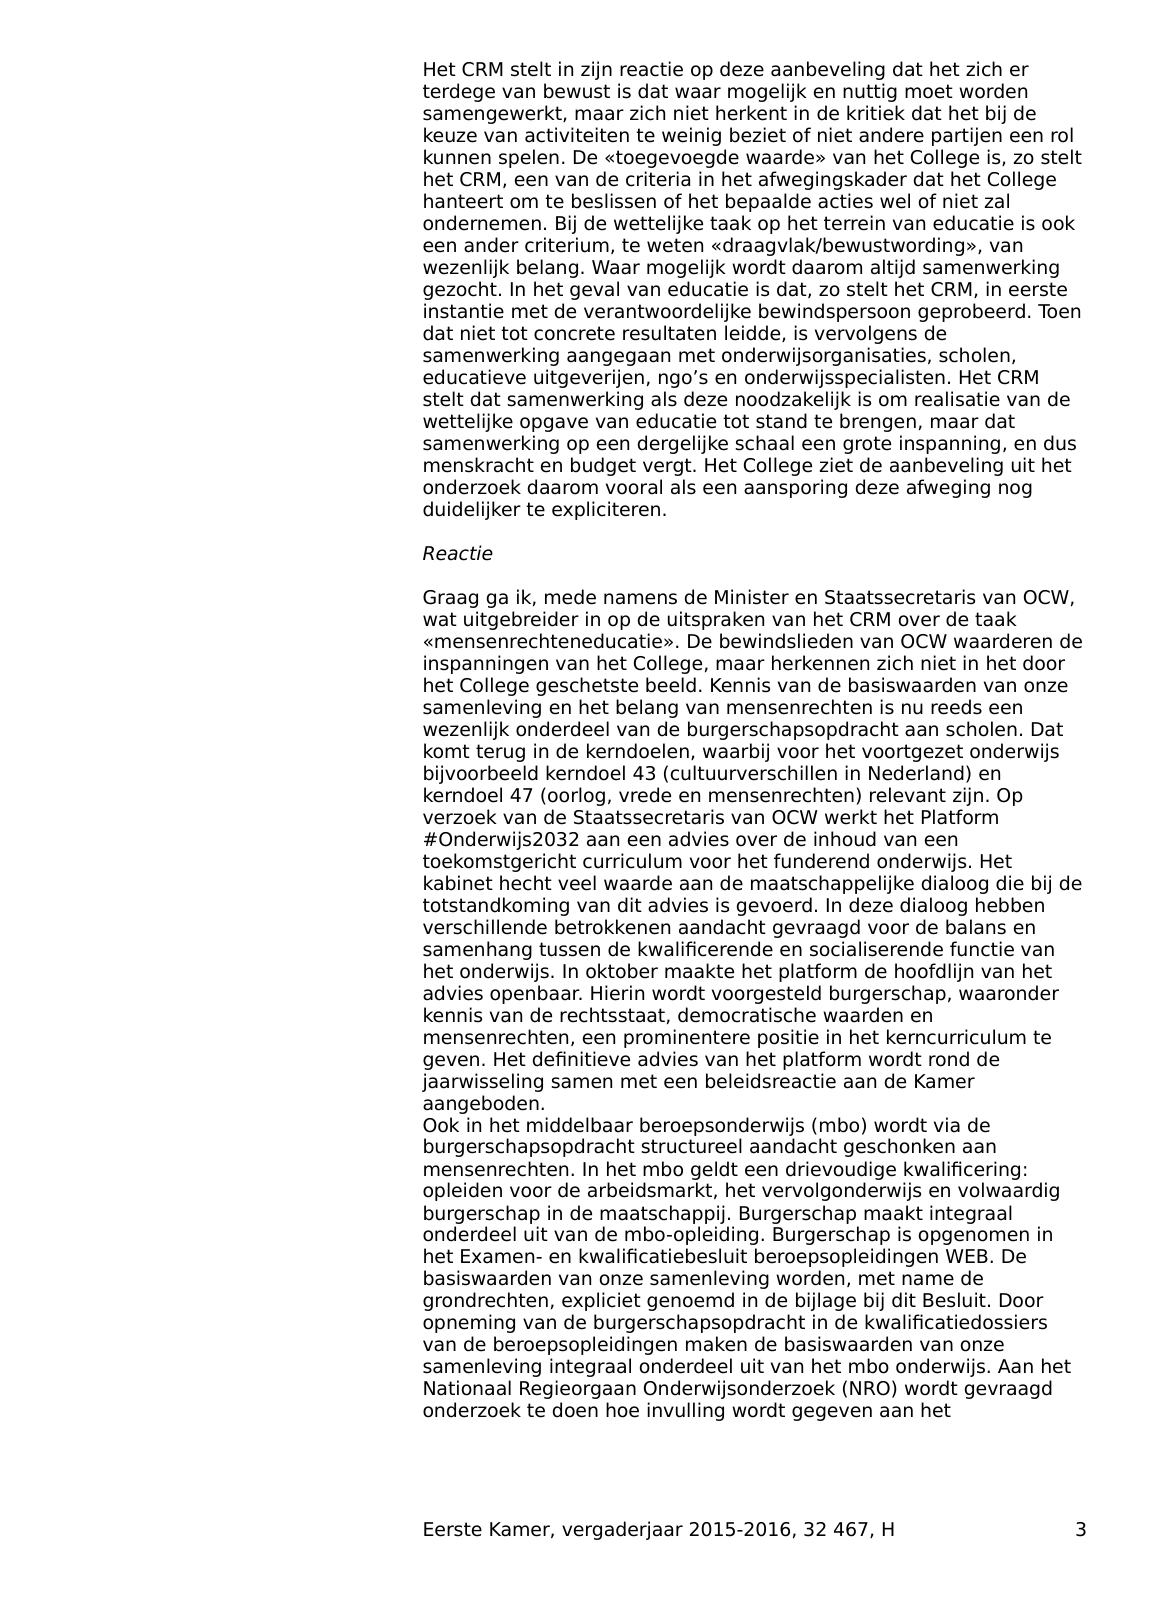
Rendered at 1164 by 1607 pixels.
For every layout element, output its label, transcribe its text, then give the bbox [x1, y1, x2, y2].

text Graag ga ik, mede namens de Minister en Staatssecretaris van OCW, wat uitgebreider in op de uitspraken van het CRM over de taak «mensenrechteneducatie». De bewindslieden van OCW waarderen de inspanningen van het College, maar herkennen zich niet in het door het College geschetste beeld. Kennis van de basiswaarden van onze samenleving en het belang van mensenrechten is nu reeds een wezenlijk onderdeel van de burgerschapsopdracht aan scholen. Dat komt terug in de kerndoelen, waarbij voor het voortgezet onderwijs bijvoorbeeld kerndoel 43 (cultuurverschillen in Nederland) en kerndoel 47 (oorlog, vrede en mensenrechten) relevant zijn. Op verzoek van de Staatssecretaris van OCW werkt het Platform #Onderwijs2032 aan een advies over de inhoud van een toekomstgericht curriculum voor het funderend onderwijs. Het kabinet hecht veel waarde aan de maatschappelijke dialoog die bij de totstandkoming van dit advies is gevoerd. In deze dialoog hebben verschillende betrokkenen aandacht gevraagd voor de balans en samenhang tussen de kwalificerende en socialiserende functie van het onderwijs. In oktober maakte het platform de hoofdlijn van het advies openbaar. Hierin wordt voorgesteld burgerschap, waaronder kennis van de rechtsstaat, democratische waarden en mensenrechten, een prominentere positie in het kerncurriculum te geven. Het definitieve advies van het platform wordt rond de jaarwisseling samen met een beleidsreactie aan de Kamer aangeboden. [422, 587, 1087, 1114]
text Ook in het middelbaar beroepsonderwijs (mbo) wordt via de burgerschapsopdracht structureel aandacht geschonken aan mensenrechten. In het mbo geldt een drievoudige kwalificering: opleiden voor de arbeidsmarkt, het vervolgonderwijs en volwaardig burgerschap in de maatschappij. Burgerschap maakt integraal onderdeel uit van de mbo-opleiding. Burgerschap is opgenomen in het Examen- en kwalificatiebesluit beroepsopleidingen WEB. De basiswaarden van onze samenleving worden, met name de grondrechten, expliciet genoemd in de bijlage bij dit Besluit. Door opneming van de burgerschapsopdracht in de kwalificatiedossiers van de beroepsopleidingen maken de basiswaarden van onze samenleving integraal onderdeel uit van het mbo onderwijs. Aan het Nationaal Regieorgaan Onderwijsonderzoek (NRO) wordt gevraagd onderzoek te doen hoe invulling wordt gegeven aan het [422, 1114, 1087, 1422]
subtitle Reactie [422, 543, 1087, 565]
text Het CRM stelt in zijn reactie op deze aanbeveling dat het zich er terdege van bewust is dat waar mogelijk en nuttig moet worden samengewerkt, maar zich niet herkent in de kritiek dat het bij de keuze van activiteiten te weinig beziet of niet andere partijen een rol kunnen spelen. De «toegevoegde waarde» van het College is, zo stelt het CRM, een van de criteria in het afwegingskader dat het College hanteert om te beslissen of het bepaalde acties wel of niet zal ondernemen. Bij de wettelijke taak op het terrein van educatie is ook een ander criterium, te weten «draagvlak/bewustwording», van wezenlijk belang. Waar mogelijk wordt daarom altijd samenwerking gezocht. In het geval van educatie is dat, zo stelt het CRM, in eerste instantie met de verantwoordelijke bewindspersoon geprobeerd. Toen dat niet tot concrete resultaten leidde, is vervolgens de samenwerking aangegaan met onderwijsorganisaties, scholen, educatieve uitgeverijen, ngo’s en onderwijsspecialisten. Het CRM stelt dat samenwerking als deze noodzakelijk is om realisatie van de wettelijke opgave van educatie tot stand te brengen, maar dat samenwerking op een dergelijke schaal een grote inspanning, en dus menskracht en budget vergt. Het College ziet de aanbeveling uit het onderzoek daarom vooral als een aansporing deze afweging nog duidelijker te expliciteren. [422, 59, 1087, 521]
